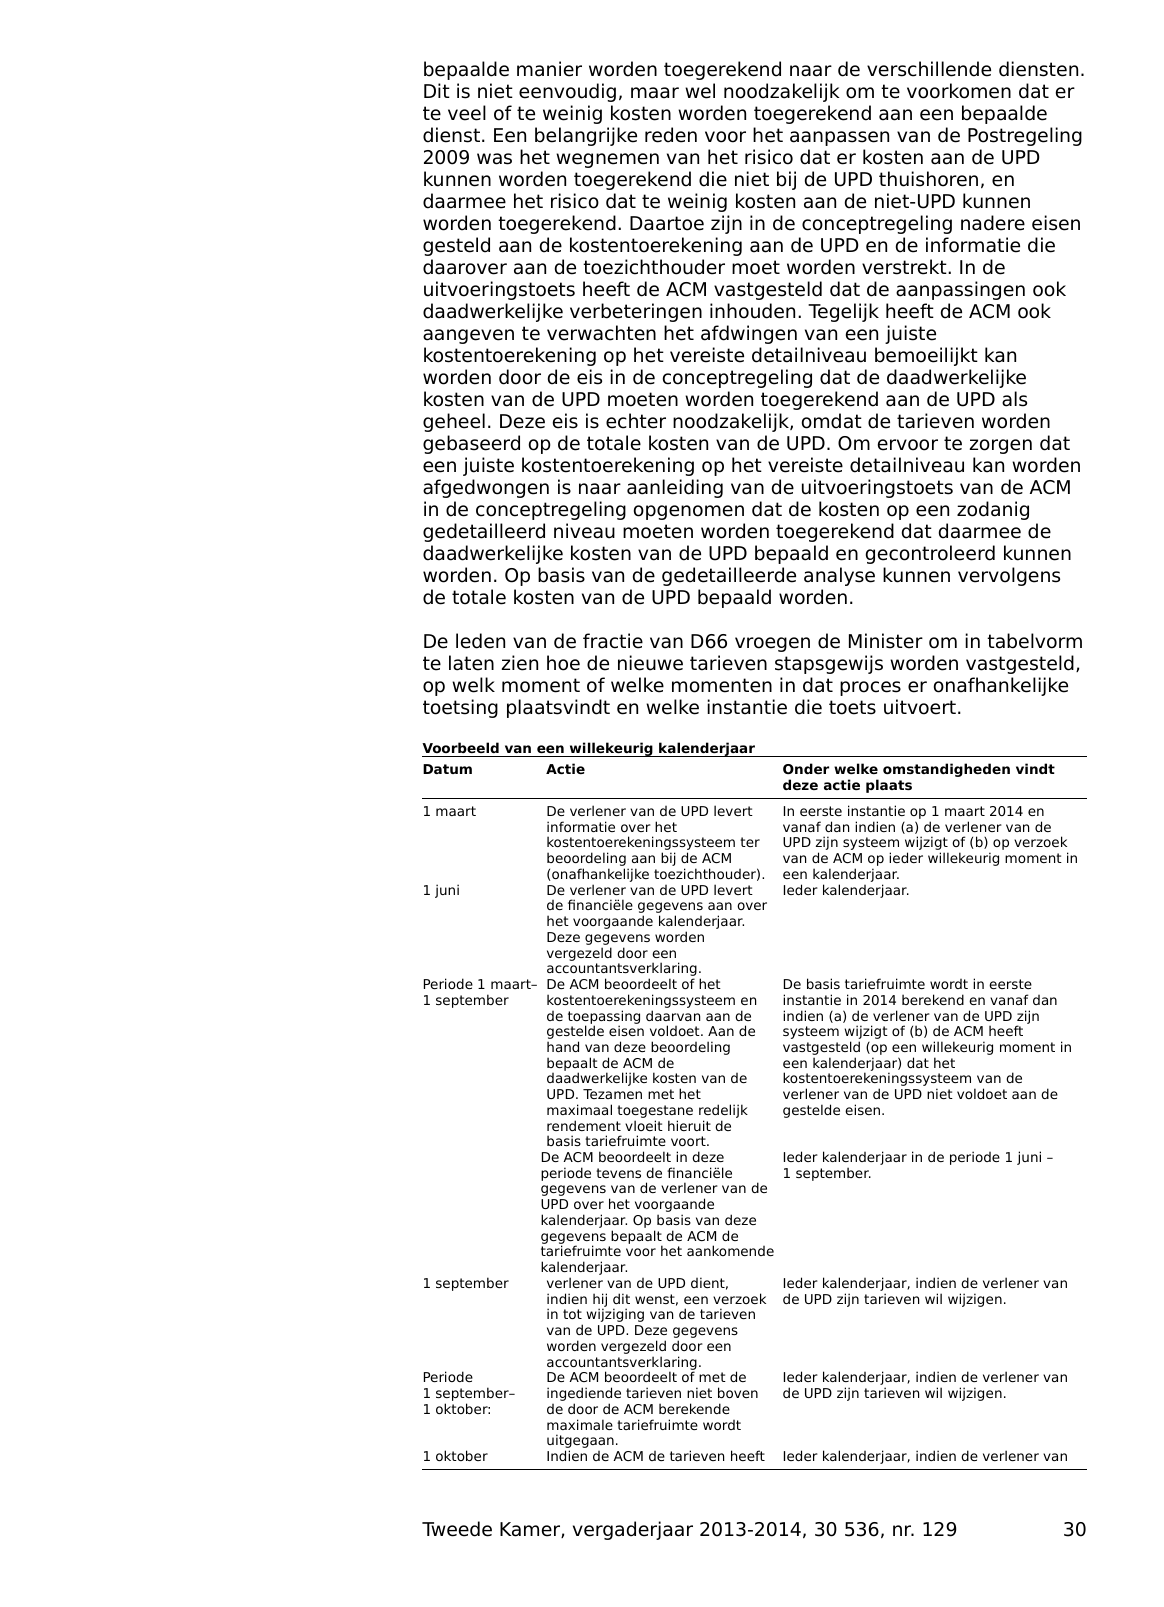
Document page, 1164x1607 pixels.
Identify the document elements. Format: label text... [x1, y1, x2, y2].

table_header Voorbeeld van een willekeurig kalenderjaar [422, 741, 1087, 756]
table_cell 1 juni [422, 883, 540, 977]
table_cell 1 maart [422, 799, 540, 882]
table_cell De verlener van de UPD levert de financiële gegevens aan over het voorgaande kalenderjaar. Deze gegevens worden vergezeld door een accountantsverklaring. [540, 883, 777, 977]
table_cell De verlener van de UPD levert informatie over het kostentoerekeningssysteem ter beoordeling aan bij de ACM (onafhankelijke toezichthouder). [540, 799, 777, 882]
table_cell Ieder kalenderjaar in de periode 1 juni –1 september. [777, 1150, 1087, 1276]
table_cell De basis tariefruimte wordt in eerste instantie in 2014 berekend en vanaf dan indien (a) de verlener van de UPD zijn systeem wijzigt of (b) de ACM heeft vastgesteld (op een willekeurig moment in een kalenderjaar) dat het kostentoerekeningssysteem van de verlener van de UPD niet voldoet aan de gestelde eisen. [777, 977, 1087, 1150]
table_cell Indien de ACM de tarieven heeft [540, 1449, 777, 1469]
table_cell De ACM beoordeelt of het kostentoerekeningssysteem en de toepassing daarvan aan de gestelde eisen voldoet. Aan de hand van deze beoordeling bepaalt de ACM de daadwerkelijke kosten van de UPD. Tezamen met het maximaal toegestane redelijk rendement vloeit hieruit de basis tariefruimte voort. [540, 977, 777, 1150]
table_cell De ACM beoordeelt in deze periode tevens de financiële gegevens van de verlener van de UPD over het voorgaande kalenderjaar. Op basis van deze gegevens bepaalt de ACM de tariefruimte voor het aankomende kalenderjaar. [540, 1150, 777, 1276]
text bepaalde manier worden toegerekend naar de verschillende diensten. Dit is niet eenvoudig, maar wel noodzakelijk om te voorkomen dat er te veel of te weinig kosten worden toegerekend aan een bepaalde dienst. Een belangrijke reden voor het aanpassen van de Postregeling 2009 was het wegnemen van het risico dat er kosten aan de UPD kunnen worden toegerekend die niet bij de UPD thuishoren, en daarmee het risico dat te weinig kosten aan de niet-UPD kunnen worden toegerekend. Daartoe zijn in de conceptregeling nadere eisen gesteld aan de kostentoerekening aan de UPD en de informatie die daarover aan de toezichthouder moet worden verstrekt. In de uitvoeringstoets heeft de ACM vastgesteld dat de aanpassingen ook daadwerkelijke verbeteringen inhouden. Tegelijk heeft de ACM ook aangeven te verwachten het afdwingen van een juiste kostentoerekening op het vereiste detailniveau bemoeilijkt kan worden door de eis in de conceptregeling dat de daadwerkelijke kosten van de UPD moeten worden toegerekend aan de UPD als geheel. Deze eis is echter noodzakelijk, omdat de tarieven worden gebaseerd op de totale kosten van de UPD. Om ervoor te zorgen dat een juiste kostentoerekening op het vereiste detailniveau kan worden afgedwongen is naar aanleiding van de uitvoeringstoets van de ACM in de conceptregeling opgenomen dat de kosten op een zodanig gedetailleerd niveau moeten worden toegerekend dat daarmee de daadwerkelijke kosten van de UPD bepaald en gecontroleerd kunnen worden. Op basis van de gedetailleerde analyse kunnen vervolgens de totale kosten van de UPD bepaald worden. [422, 59, 1087, 608]
table_cell 1 september [422, 1276, 540, 1370]
table_cell Periode 1 september– 1 oktober: [422, 1370, 540, 1449]
table_cell In eerste instantie op 1 maart 2014 en vanaf dan indien (a) de verlener van de UPD zijn systeem wijzigt of (b) op verzoek van de ACM op ieder willekeurig moment in een kalenderjaar. [777, 799, 1087, 882]
text De leden van de fractie van D66 vroegen de Minister om in tabelvorm te laten zien hoe de nieuwe tarieven stapsgewijs worden vastgesteld, op welk moment of welke momenten in dat proces er onafhankelijke toetsing plaatsvindt en welke instantie die toets uitvoert. [422, 631, 1087, 719]
table_cell Periode 1 maart– 1 september [422, 977, 540, 1276]
table_cell Onder welke omstandigheden vindt deze actie plaats [777, 757, 1087, 798]
table_cell Ieder kalenderjaar. [777, 883, 1087, 977]
table_cell verlener van de UPD dient, indien hij dit wenst, een verzoek in tot wijziging van de tarieven van de UPD. Deze gegevens worden vergezeld door een accountantsverklaring. [540, 1276, 777, 1370]
table_cell 1 oktober [422, 1449, 540, 1469]
table_cell Ieder kalenderjaar, indien de verlener van de UPD zijn tarieven wil wijzigen. [777, 1276, 1087, 1370]
table_cell Ieder kalenderjaar, indien de verlener van de UPD zijn tarieven wil wijzigen. [777, 1370, 1087, 1449]
table_cell De ACM beoordeelt of met de ingediende tarieven niet boven de door de ACM berekende maximale tariefruimte wordt uitgegaan. [540, 1370, 777, 1449]
table_cell Ieder kalenderjaar, indien de verlener van [777, 1449, 1087, 1469]
table_cell Datum [422, 757, 540, 798]
table_cell Actie [540, 757, 777, 798]
